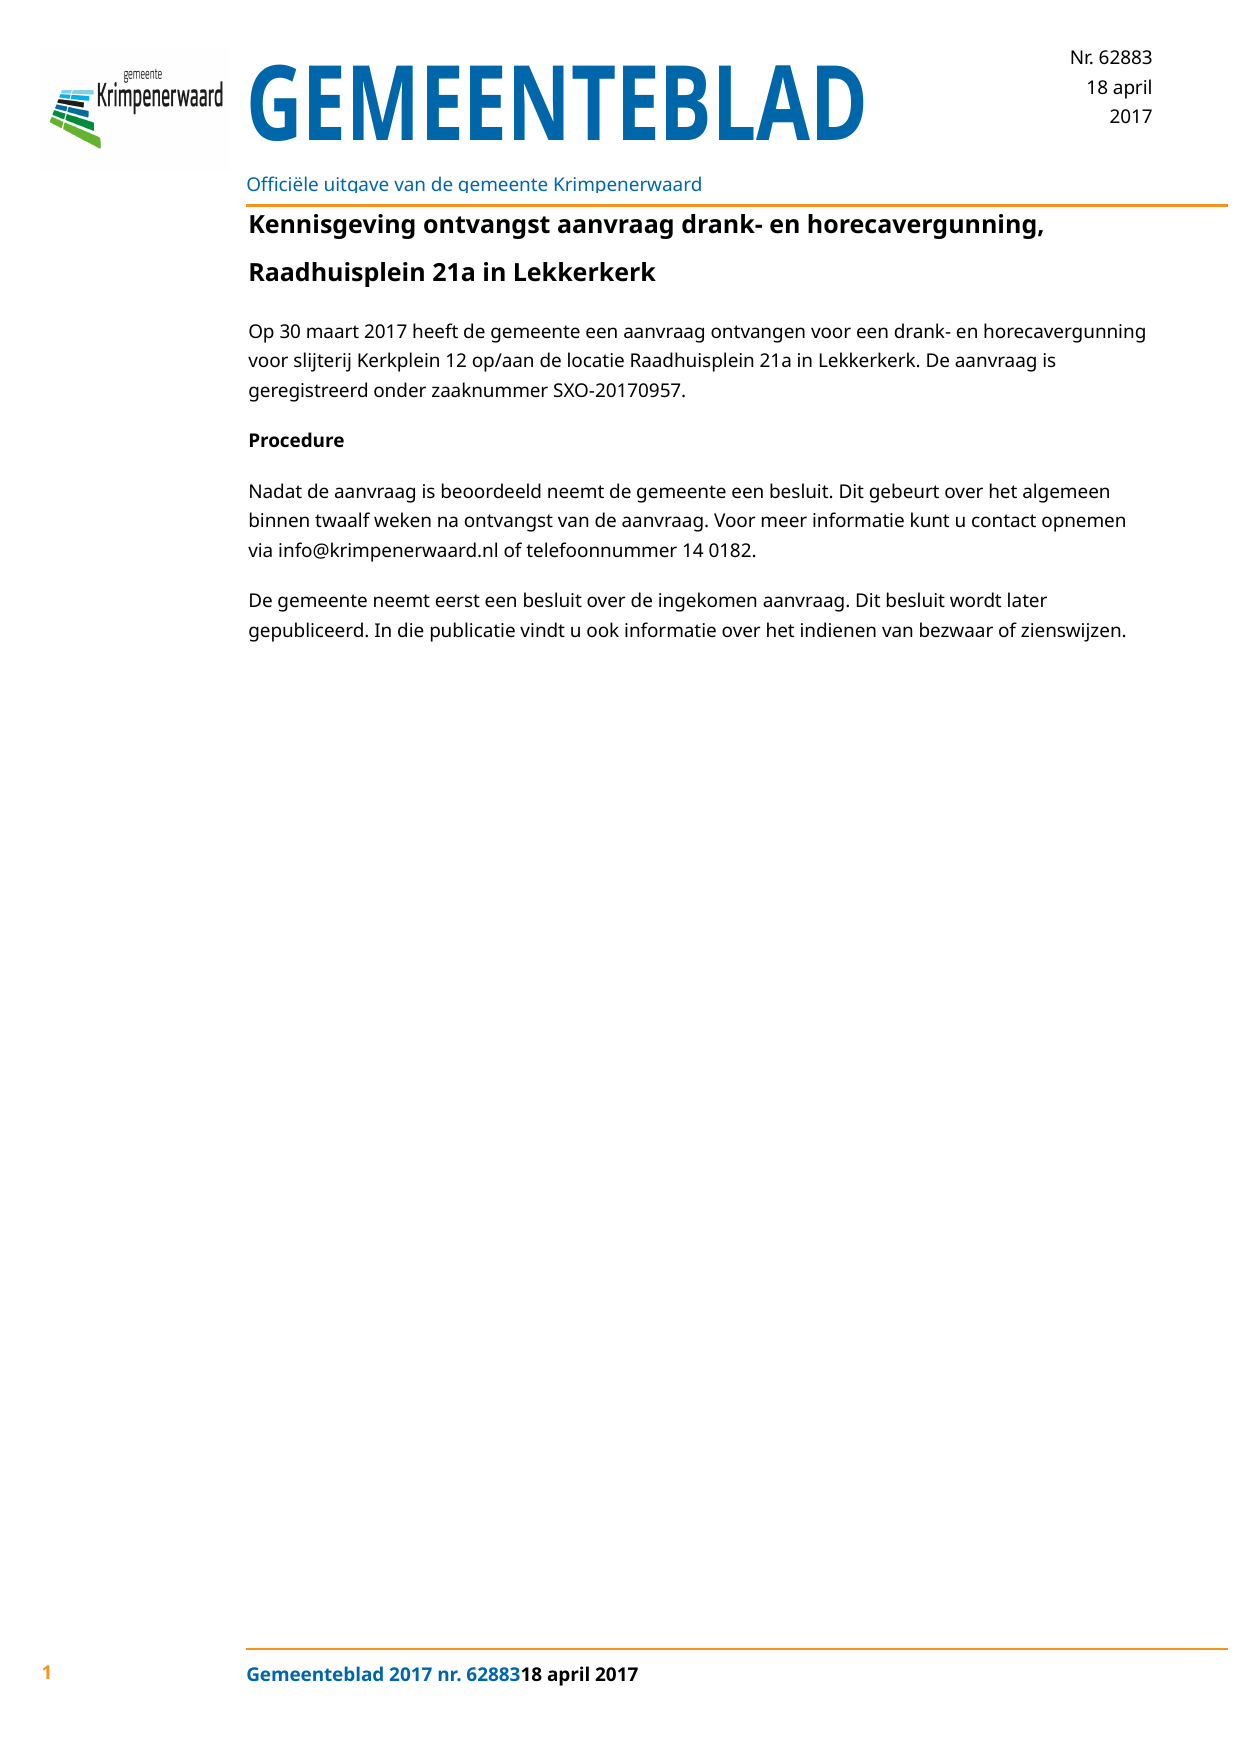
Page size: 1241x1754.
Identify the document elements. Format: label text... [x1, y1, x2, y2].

text Procedure [248, 427, 1152, 453]
text Kennisgeving ontvangst aanvraag drank- en horecavergunning, Raadhuisplein 21a in Lekkerkerk [248, 207, 1152, 288]
text Nadat de aanvraag is beoordeeld neemt de gemeente een besluit. Dit gebeurt over het algemeen binnen twaalf weken na ontvangst van de aanvraag. Voor meer informatie kunt u contact opnemen via info@krimpenerwaard.nl of telefoonnummer 14 0182. [248, 478, 1152, 563]
picture [41, 47, 231, 172]
text Op 30 maart 2017 heeft de gemeente een aanvraag ontvangen voor een drank- en horecavergunning voor slijterij Kerkplein 12 op/aan de locatie Raadhuisplein 21a in Lekkerkerk. De aanvraag is geregistreerd onder zaaknummer SXO-20170957. [248, 318, 1152, 403]
text De gemeente neemt eerst een besluit over de ingekomen aanvraag. Dit besluit wordt later gepubliceerd. In die publicatie vindt u ook informatie over het indienen van bezwaar of zienswijzen. [248, 587, 1152, 643]
